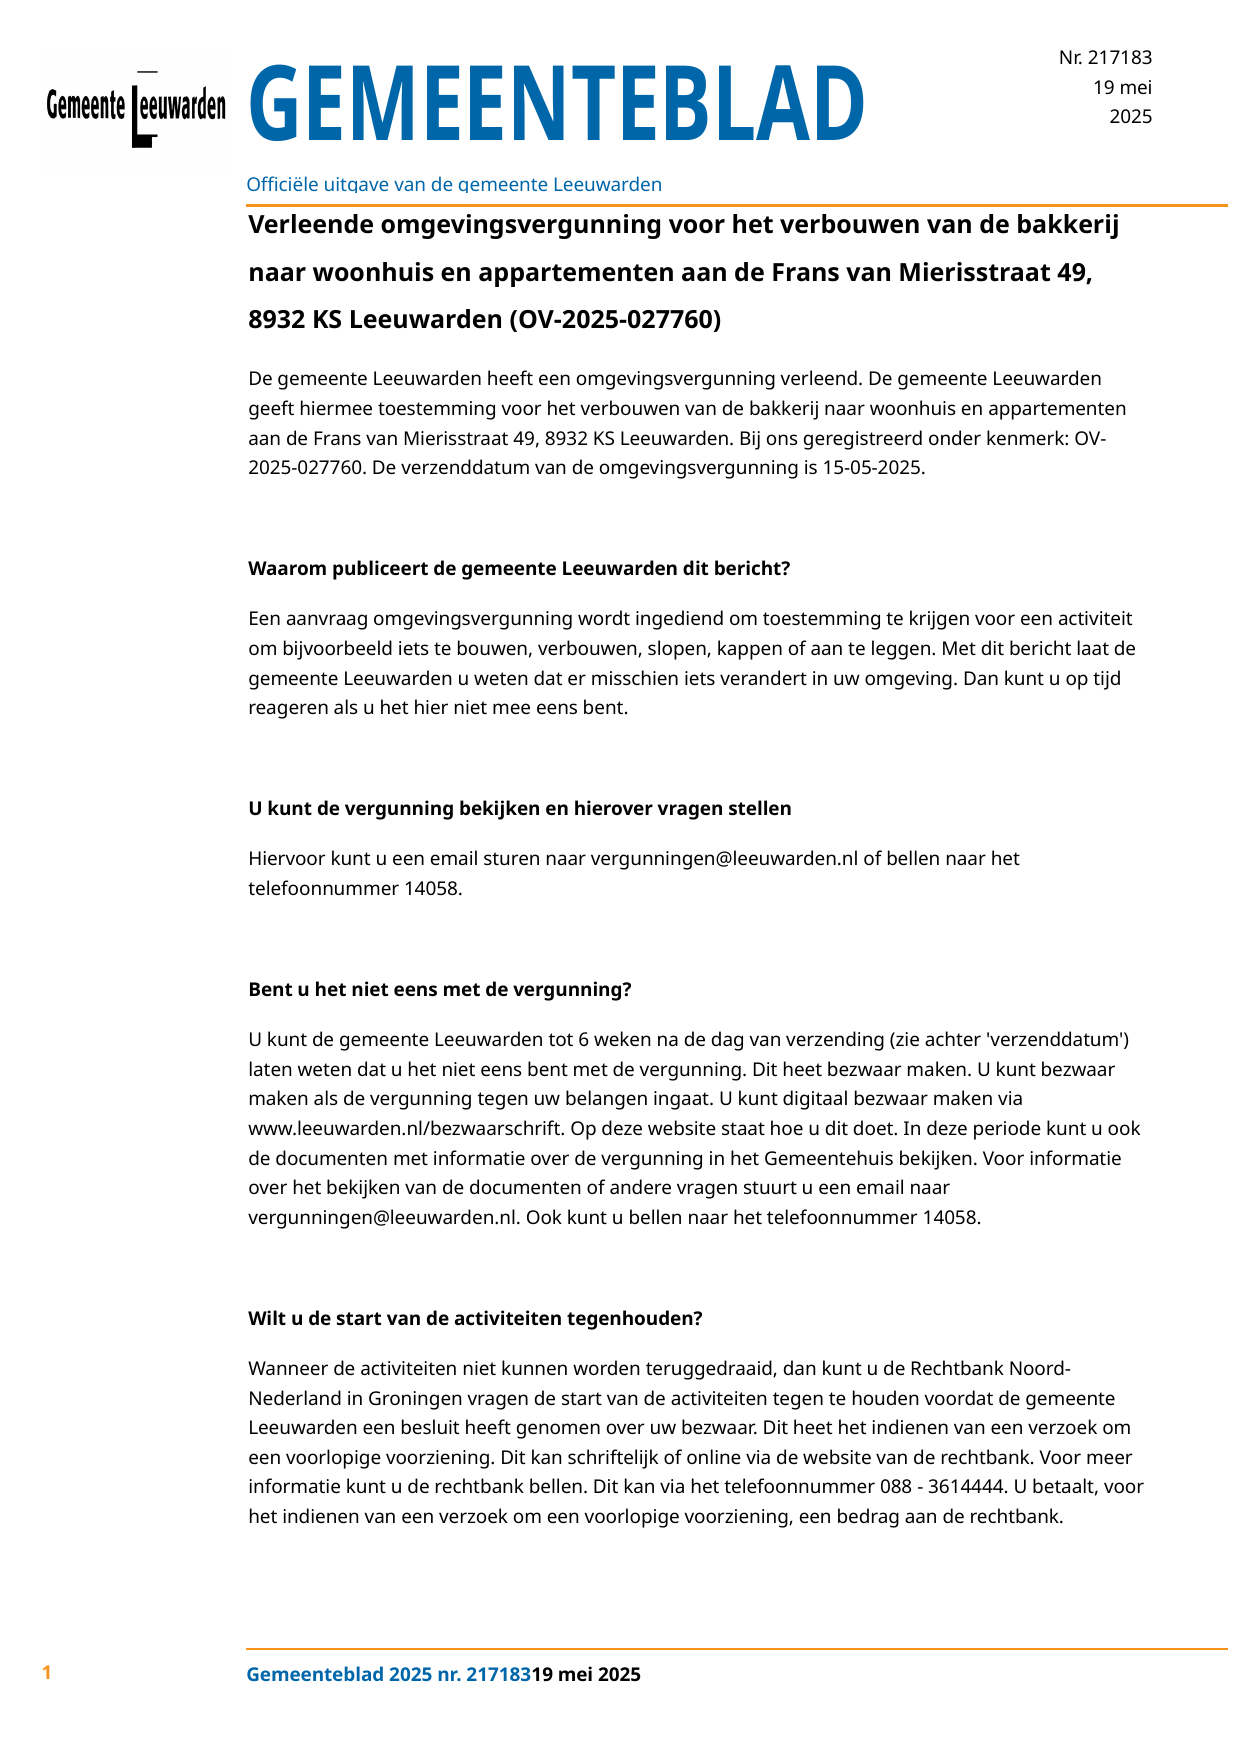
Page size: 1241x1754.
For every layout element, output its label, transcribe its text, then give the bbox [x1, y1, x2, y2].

text Waarom publiceert de gemeente Leeuwarden dit bericht? [248, 555, 1152, 581]
text De gemeente Leeuwarden heeft een omgevingsvergunning verleend. De gemeente Leeuwarden geeft hiermee toestemming voor het verbouwen van de bakkerij naar woonhuis en appartementen aan de Frans van Mierisstraat 49, 8932 KS Leeuwarden. Bij ons geregistreerd onder kenmerk: OV-2025-027760. De verzenddatum van de omgevingsvergunning is 15-05-2025. [248, 366, 1152, 480]
text Een aanvraag omgevingsvergunning wordt ingediend om toestemming te krijgen voor een activiteit om bijvoorbeeld iets te bouwen, verbouwen, slopen, kappen of aan te leggen. Met dit bericht laat de gemeente Leeuwarden u weten dat er misschien iets verandert in uw omgeving. Dan kunt u op tijd reageren als u het hier niet mee eens bent. [248, 606, 1152, 720]
text Wanneer de activiteiten niet kunnen worden teruggedraaid, dan kunt u de Rechtbank Noord-Nederland in Groningen vragen de start van de activiteiten tegen te houden voordat de gemeente Leeuwarden een besluit heeft genomen over uw bezwaar. Dit heet het indienen van een verzoek om een voorlopige voorziening. Dit kan schriftelijk of online via de website van de rechtbank. Voor meer informatie kunt u de rechtbank bellen. Dit kan via het telefoonnummer 088 - 3614444. U betaalt, voor het indienen van een verzoek om een voorlopige voorziening, een bedrag aan de rechtbank. [248, 1355, 1152, 1529]
text Wilt u de start van de activiteiten tegenhouden? [248, 1305, 1152, 1330]
text U kunt de vergunning bekijken en hierover vragen stellen [248, 795, 1152, 821]
text Hiervoor kunt u een email sturen naar vergunningen@leeuwarden.nl of bellen naar het telefoonnummer 14058. [248, 846, 1152, 901]
text Bent u het niet eens met de vergunning? [248, 976, 1152, 1002]
picture [41, 47, 231, 172]
text Verleende omgevingsvergunning voor het verbouwen van de bakkerij naar woonhuis en appartementen aan de Frans van Mierisstraat 49, 8932 KS Leeuwarden (OV-2025-027760) [248, 207, 1152, 336]
text U kunt de gemeente Leeuwarden tot 6 weken na de dag van verzending (zie achter 'verzenddatum') laten weten dat u het niet eens bent met de vergunning. Dit heet bezwaar maken. U kunt bezwaar maken als de vergunning tegen uw belangen ingaat. U kunt digitaal bezwaar maken via www.leeuwarden.nl/bezwaarschrift. Op deze website staat hoe u dit doet. In deze periode kunt u ook de documenten met informatie over de vergunning in het Gemeentehuis bekijken. Voor informatie over het bekijken van de documenten of andere vragen stuurt u een email naar vergunningen@leeuwarden.nl. Ook kunt u bellen naar het telefoonnummer 14058. [248, 1026, 1152, 1229]
